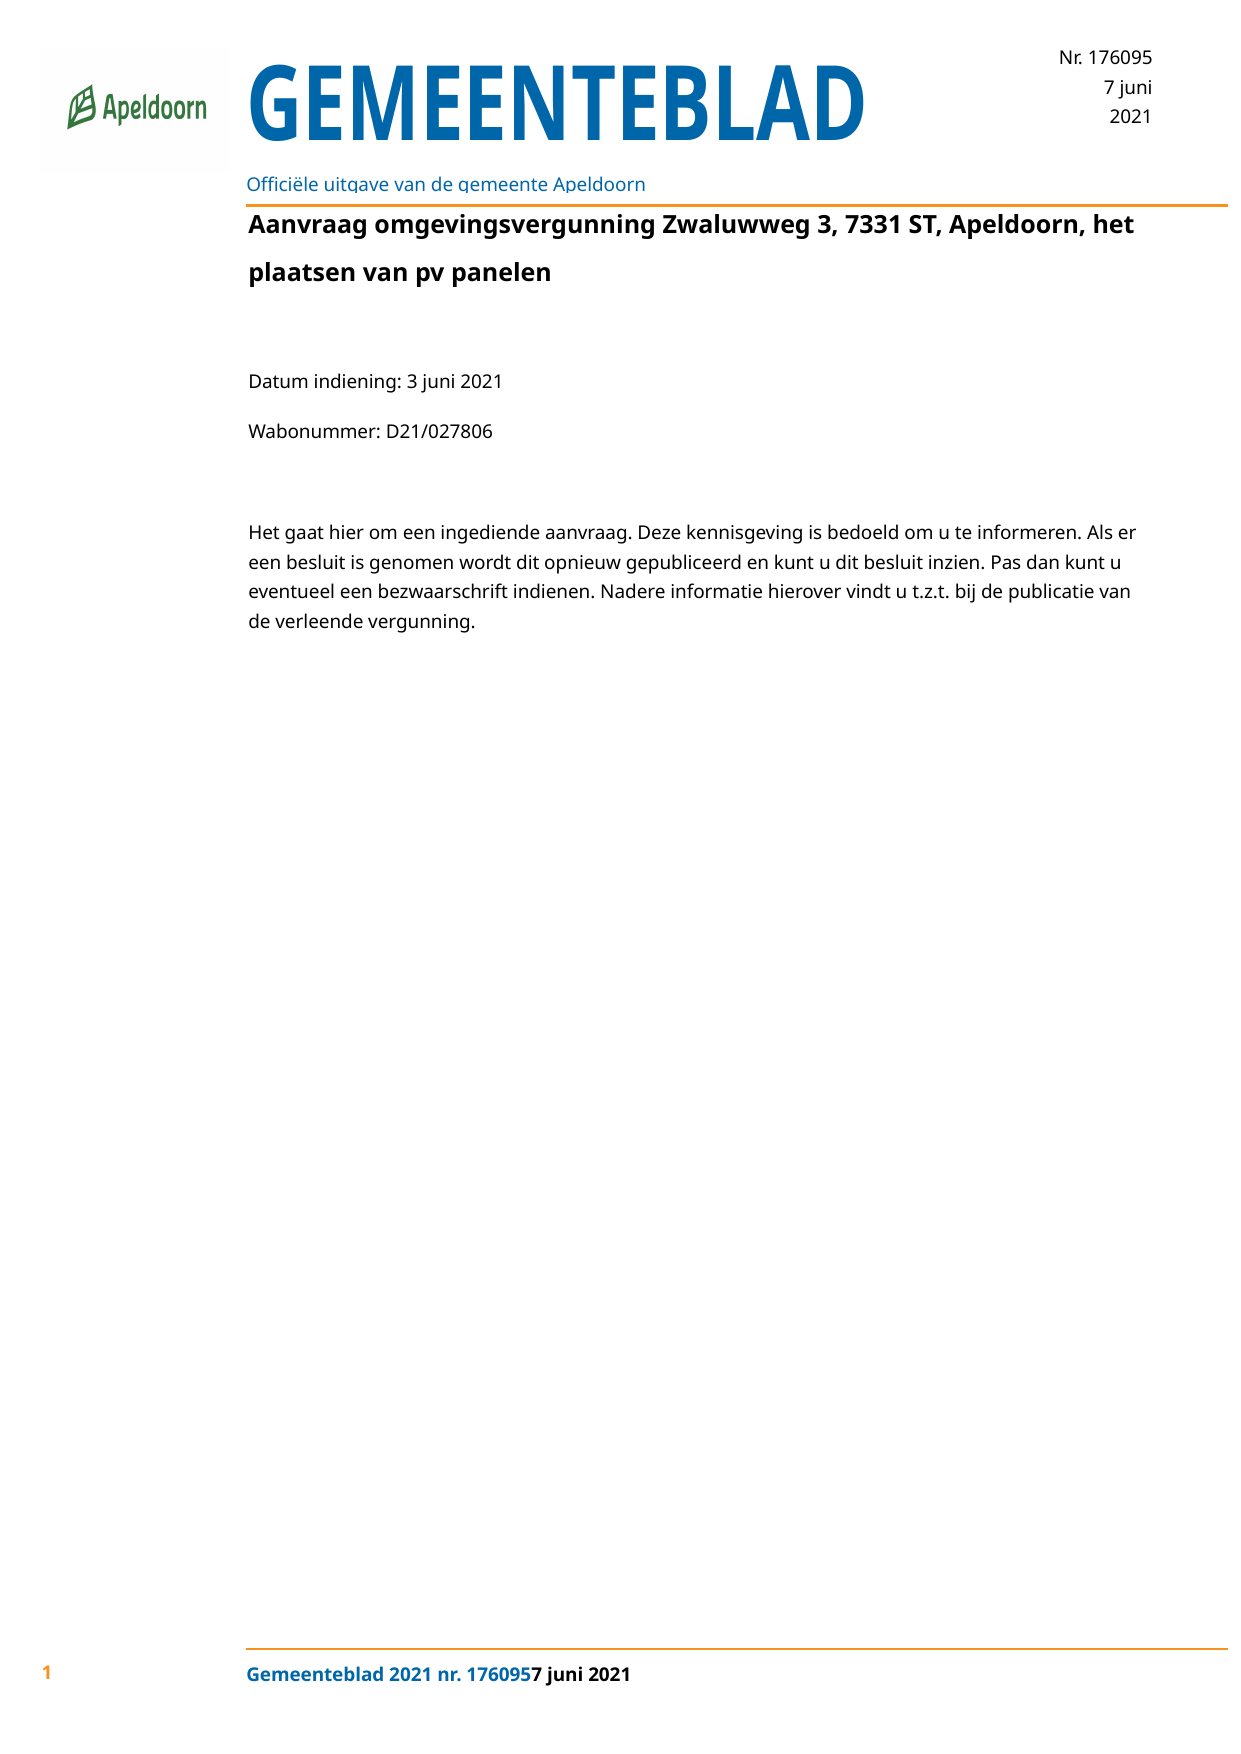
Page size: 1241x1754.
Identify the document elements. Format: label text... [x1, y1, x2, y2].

text Het gaat hier om een ingediende aanvraag. Deze kennisgeving is bedoeld om u te informeren. Als er een besluit is genomen wordt dit opnieuw gepubliceerd en kunt u dit besluit inzien. Pas dan kunt u eventueel een bezwaarschrift indienen. Nadere informatie hierover vindt u t.z.t. bij de publicatie van de verleende vergunning. [248, 519, 1152, 634]
text Aanvraag omgevingsvergunning Zwaluwweg 3, 7331 ST, Apeldoorn, het plaatsen van pv panelen [248, 207, 1152, 288]
text Datum indiening: 3 juni 2021 [248, 368, 1152, 394]
picture [41, 47, 231, 172]
text Wabonummer: D21/027806 [248, 419, 1152, 444]
